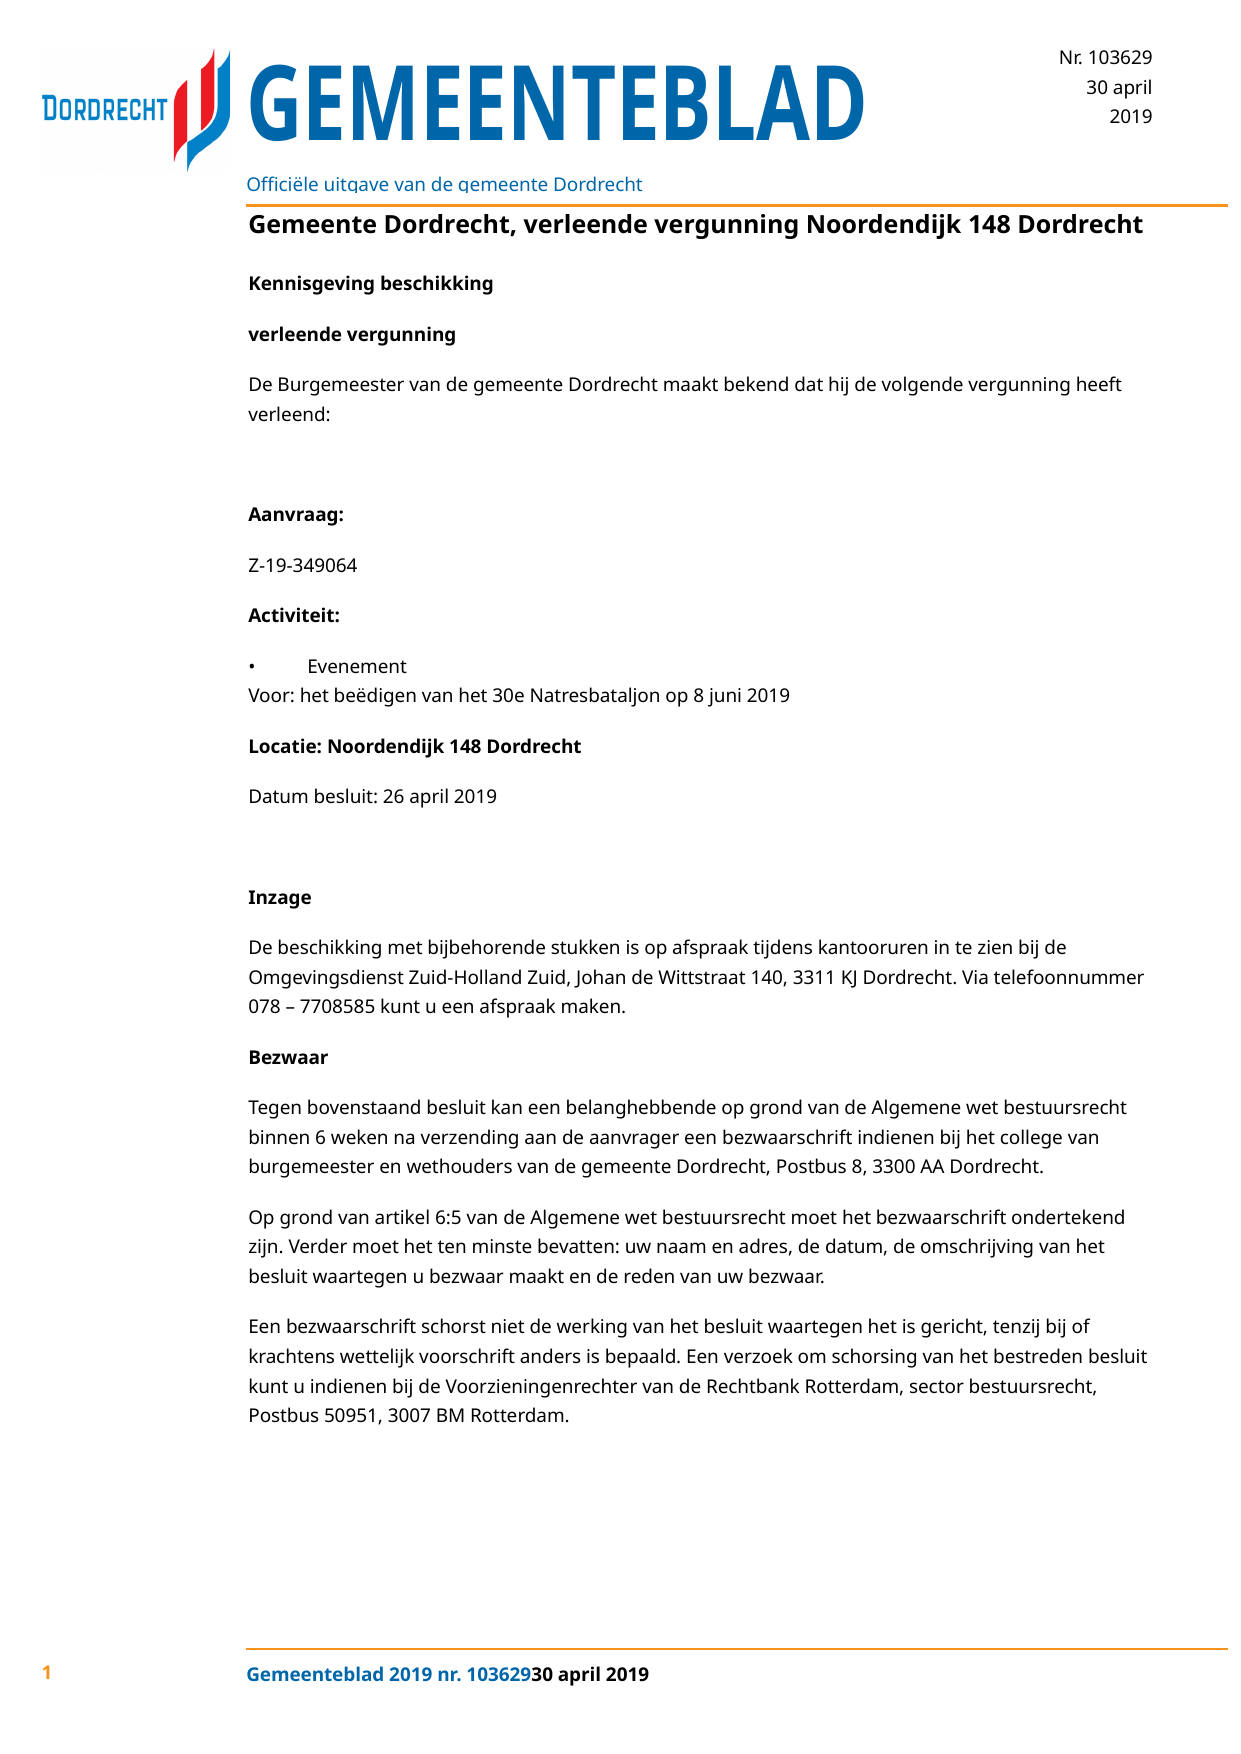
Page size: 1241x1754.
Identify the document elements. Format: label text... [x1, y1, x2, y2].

text Inzage [248, 884, 1152, 910]
text Op grond van artikel 6:5 van de Algemene wet bestuursrecht moet het bezwaarschrift ondertekend zijn. Verder moet het ten minste bevatten: uw naam en adres, de datum, de omschrijving van het besluit waartegen u bezwaar maakt en de reden van uw bezwaar. [248, 1204, 1152, 1289]
text Activiteit: [248, 602, 1152, 628]
text De Burgemeester van de gemeente Dordrecht maakt bekend dat hij de volgende vergunning heeft verleend: [248, 371, 1152, 426]
text De beschikking met bijbehorende stukken is op afspraak tijdens kantooruren in te zien bij de Omgevingsdienst Zuid-Holland Zuid, Johan de Wittstraat 140, 3311 KJ Dordrecht. Via telefoonnummer 078 – 7708585 kunt u een afspraak maken. [248, 934, 1152, 1019]
text Locatie: Noordendijk 148 Dordrecht [248, 733, 1152, 758]
list Evenement [248, 653, 1152, 678]
text Gemeente Dordrecht, verleende vergunning Noordendijk 148 Dordrecht [248, 207, 1152, 241]
picture [41, 47, 231, 172]
text Bezwaar [248, 1044, 1152, 1070]
text Kennisgeving beschikking [248, 270, 1152, 296]
text Tegen bovenstaand besluit kan een belanghebbende op grond van de Algemene wet bestuursrecht binnen 6 weken na verzending aan de aanvrager een bezwaarschrift indienen bij het college van burgemeester en wethouders van de gemeente Dordrecht, Postbus 8, 3300 AA Dordrecht. [248, 1094, 1152, 1179]
text Een bezwaarschrift schorst niet de werking van het besluit waartegen het is gericht, tenzij bij of krachtens wettelijk voorschrift anders is bepaald. Een verzoek om schorsing van het bestreden besluit kunt u indienen bij de Voorzieningenrechter van de Rechtbank Rotterdam, sector bestuursrecht, Postbus 50951, 3007 BM Rotterdam. [248, 1314, 1152, 1428]
text verleende vergunning [248, 321, 1152, 346]
text Z-19-349064 [248, 552, 1152, 578]
text Voor: het beëdigen van het 30e Natresbataljon op 8 juni 2019 [248, 682, 1152, 708]
text Aanvraag: [248, 502, 1152, 527]
text Datum besluit: 26 april 2019 [248, 783, 1152, 809]
